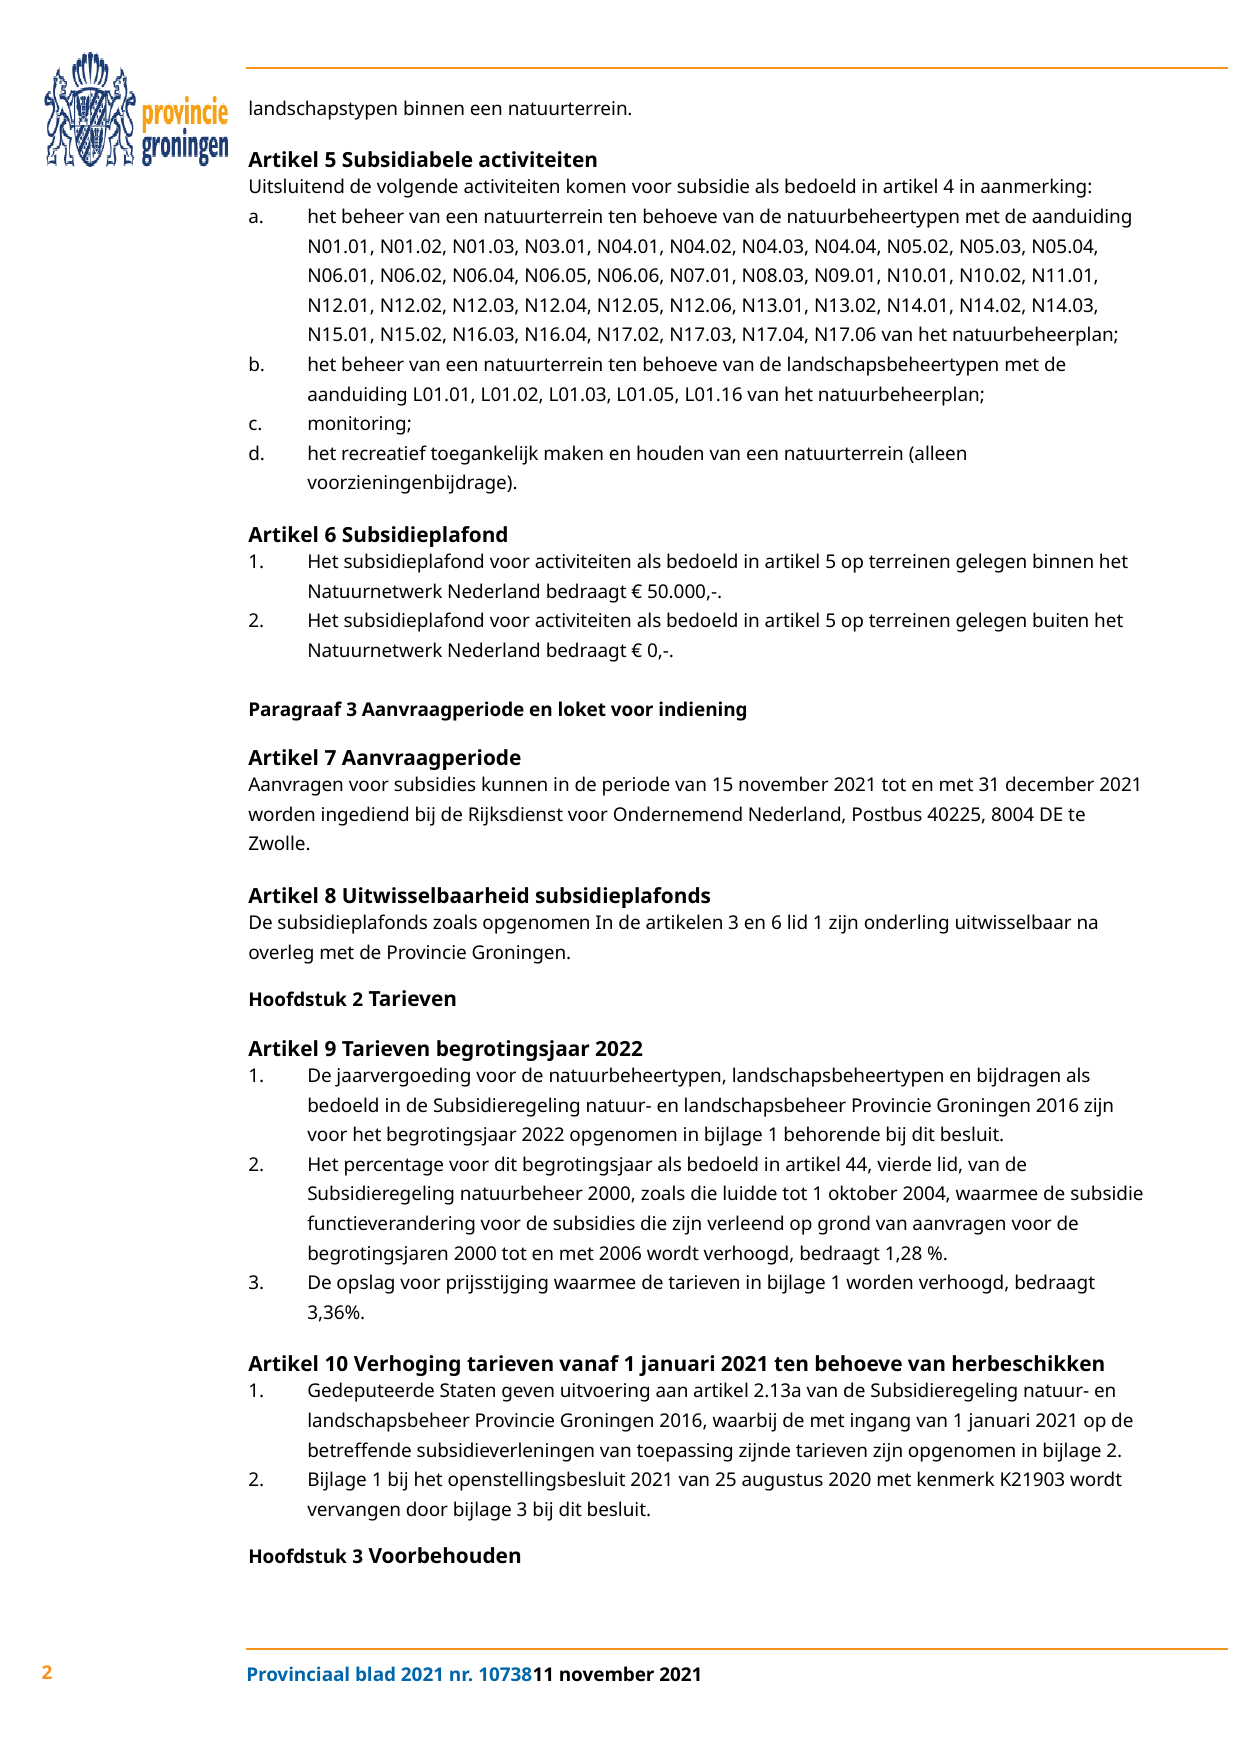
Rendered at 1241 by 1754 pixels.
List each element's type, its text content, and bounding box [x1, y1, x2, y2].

list Het percentage voor dit begrotingsjaar als bedoeld in artikel 44, vierde lid, van de Subsidieregeling natuurbeheer 2000, zoals die luidde tot 1 oktober 2004, waarmee de subsidie functieverandering voor de subsidies die zijn verleend op grond van aanvragen voor de begrotingsjaren 2000 tot en met 2006 wordt verhoogd, bedraagt 1,28 %. [248, 1151, 1152, 1265]
text Artikel 7 Aanvraagperiode [248, 743, 1152, 771]
list het beheer van een natuurterrein ten behoeve van de landschapsbeheertypen met de aanduiding L01.01, L01.02, L01.03, L01.05, L01.16 van het natuurbeheerplan; [248, 351, 1152, 406]
text Artikel 5 Subsidiabele activiteiten [248, 145, 1152, 174]
picture [41, 47, 231, 172]
text landschapstypen binnen een natuurterrein. [248, 95, 1152, 121]
list Het subsidieplafond voor activiteiten als bedoeld in artikel 5 op terreinen gelegen binnen het Natuurnetwerk Nederland bedraagt € 50.000,-. [248, 548, 1152, 604]
text Hoofdstuk 3 Voorbehouden [248, 1542, 1152, 1570]
text Paragraaf 3 Aanvraagperiode en loket voor indiening [248, 696, 1152, 722]
text Aanvragen voor subsidies kunnen in de periode van 15 november 2021 tot en met 31 december 2021 worden ingediend bij de Rijksdienst voor Ondernemend Nederland, Postbus 40225, 8004 DE te Zwolle. [248, 771, 1152, 856]
list Gedeputeerde Staten geven uitvoering aan artikel 2.13a van de Subsidieregeling natuur- en landschapsbeheer Provincie Groningen 2016, waarbij de met ingang van 1 januari 2021 op de betreffende subsidieverleningen van toepassing zijnde tarieven zijn opgenomen in bijlage 2. [248, 1378, 1152, 1463]
list De jaarvergoeding voor de natuurbeheertypen, landschapsbeheertypen en bijdragen als bedoeld in de Subsidieregeling natuur- en landschapsbeheer Provincie Groningen 2016 zijn voor het begrotingsjaar 2022 opgenomen in bijlage 1 behorende bij dit besluit. [248, 1062, 1152, 1147]
text Artikel 8 Uitwisselbaarheid subsidieplafonds [248, 881, 1152, 909]
text Artikel 9 Tarieven begrotingsjaar 2022 [248, 1034, 1152, 1062]
list het beheer van een natuurterrein ten behoeve van de natuurbeheertypen met de aanduiding N01.01, N01.02, N01.03, N03.01, N04.01, N04.02, N04.03, N04.04, N05.02, N05.03, N05.04, N06.01, N06.02, N06.04, N06.05, N06.06, N07.01, N08.03, N09.01, N10.01, N10.02, N11.01, N12.01, N12.02, N12.03, N12.04, N12.05, N12.06, N13.01, N13.02, N14.01, N14.02, N14.03, N15.01, N15.02, N16.03, N16.04, N17.02, N17.03, N17.04, N17.06 van het natuurbeheerplan; [248, 203, 1152, 347]
list monitoring; [248, 410, 1152, 436]
text Artikel 6 Subsidieplafond [248, 520, 1152, 548]
list het recreatief toegankelijk maken en houden van een natuurterrein (alleen voorzieningenbijdrage). [248, 440, 1152, 495]
list Bijlage 1 bij het openstellingsbesluit 2021 van 25 augustus 2020 met kenmerk K21903 wordt vervangen door bijlage 3 bij dit besluit. [248, 1466, 1152, 1522]
list De opslag voor prijsstijging waarmee de tarieven in bijlage 1 worden verhoogd, bedraagt 3,36%. [248, 1269, 1152, 1324]
text Artikel 10 Verhoging tarieven vanaf 1 januari 2021 ten behoeve van herbeschikken [248, 1349, 1152, 1378]
text Uitsluitend de volgende activiteiten komen voor subsidie als bedoeld in artikel 4 in aanmerking: [248, 174, 1152, 199]
list Het subsidieplafond voor activiteiten als bedoeld in artikel 5 op terreinen gelegen buiten het Natuurnetwerk Nederland bedraagt € 0,-. [248, 607, 1152, 663]
text De subsidieplafonds zoals opgenomen In de artikelen 3 en 6 lid 1 zijn onderling uitwisselbaar na overleg met de Provincie Groningen. [248, 909, 1152, 964]
text Hoofdstuk 2 Tarieven [248, 984, 1152, 1013]
